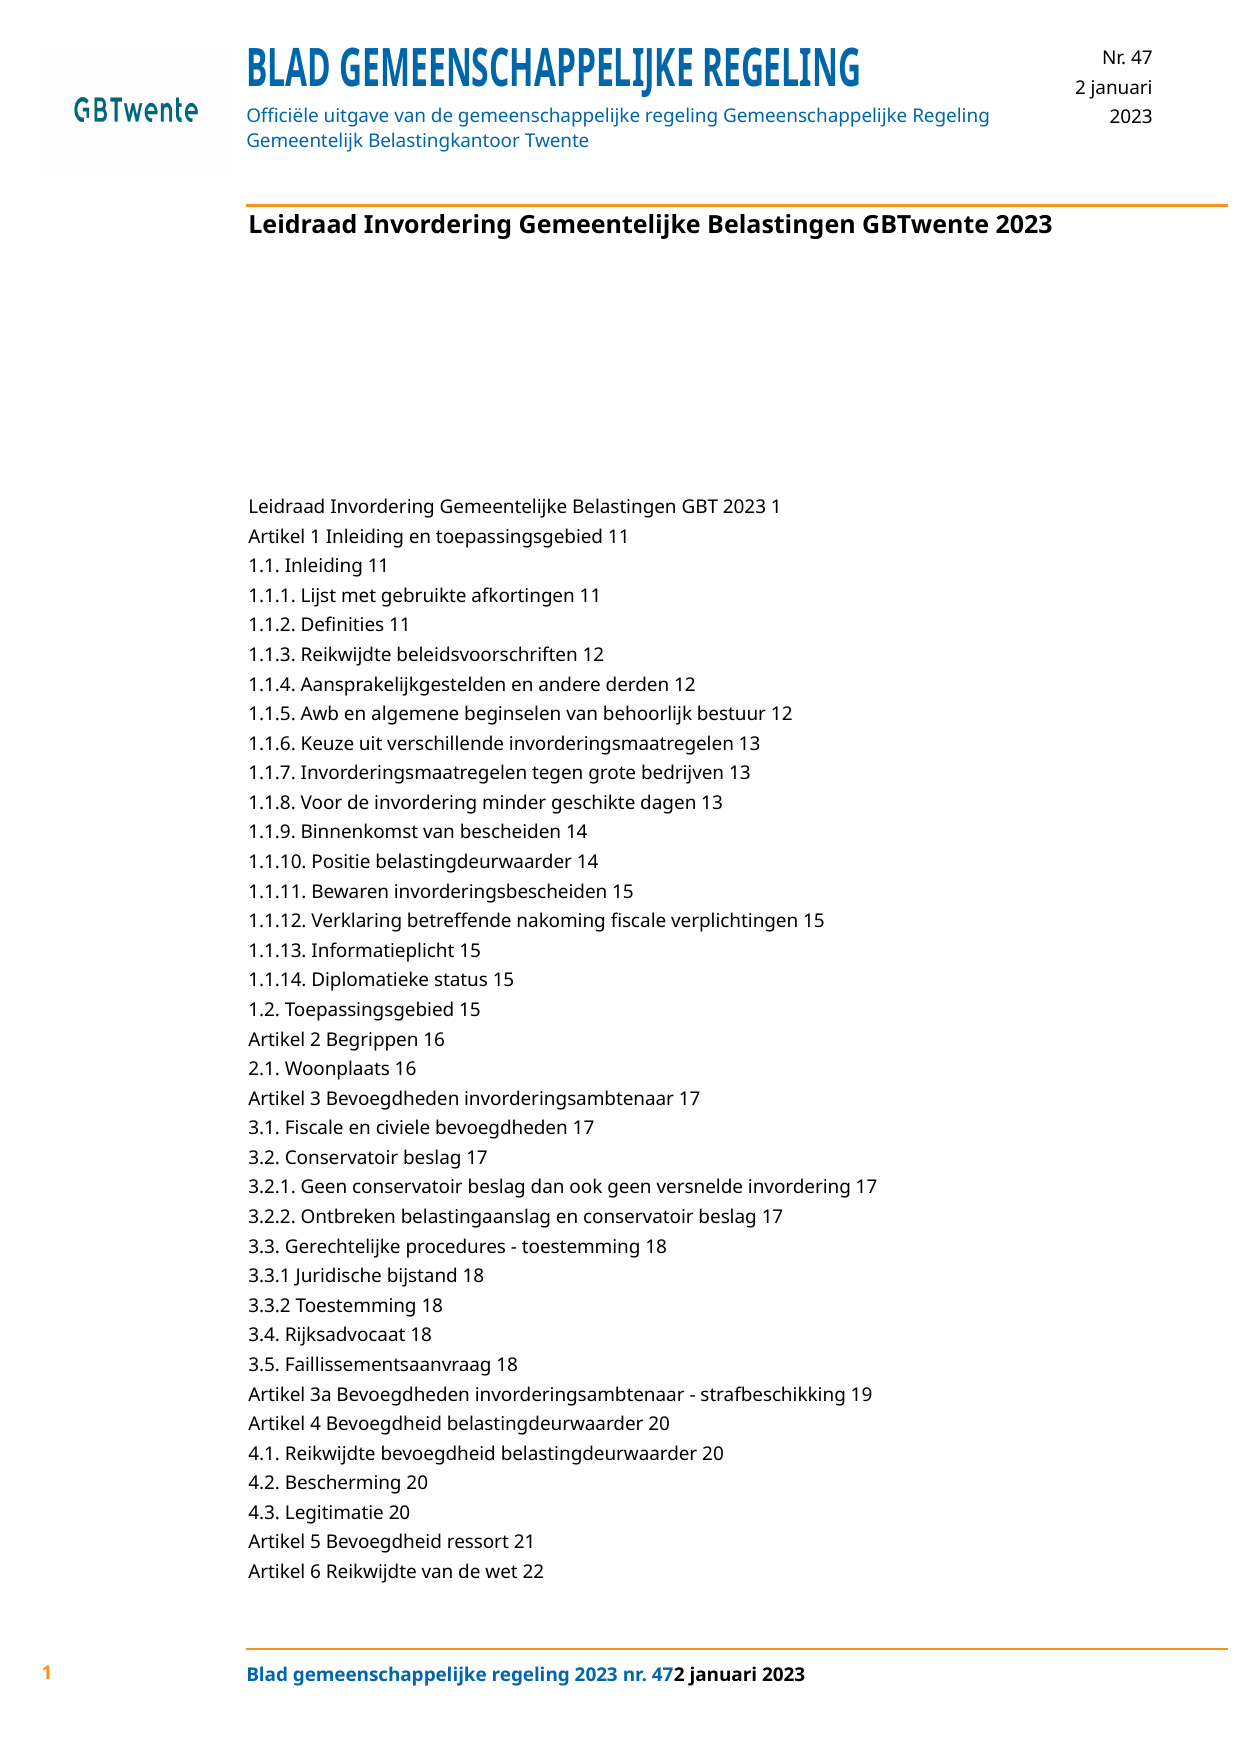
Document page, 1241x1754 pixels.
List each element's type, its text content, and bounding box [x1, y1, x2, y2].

text Leidraad Invordering Gemeentelijke Belastingen GBTwente 2023 [248, 207, 1152, 241]
text 4.1. Reikwijdte bevoegdheid belastingdeurwaarder 20 [248, 1440, 1152, 1466]
text 3.4. Rijksadvocaat 18 [248, 1322, 1152, 1347]
text 3.3.1 Juridische bijstand 18 [248, 1262, 1152, 1288]
text 1.1.12. Verklaring betreffende nakoming fiscale verplichtingen 15 [248, 907, 1152, 933]
text 1.1.2. Definities 11 [248, 612, 1152, 637]
text 3.2.1. Geen conservatoir beslag dan ook geen versnelde invordering 17 [248, 1174, 1152, 1199]
text 1.1.4. Aansprakelijkgestelden en andere derden 12 [248, 671, 1152, 696]
text 3.1. Fiscale en civiele bevoegdheden 17 [248, 1114, 1152, 1140]
text 1.1.9. Binnenkomst van bescheiden 14 [248, 819, 1152, 844]
text 1.1.10. Positie belastingdeurwaarder 14 [248, 848, 1152, 874]
picture [41, 47, 231, 172]
text 1.2. Toepassingsgebied 15 [248, 996, 1152, 1022]
text Artikel 4 Bevoegdheid belastingdeurwaarder 20 [248, 1410, 1152, 1436]
text 1.1.14. Diplomatieke status 15 [248, 967, 1152, 992]
text 3.3. Gerechtelijke procedures - toestemming 18 [248, 1233, 1152, 1258]
text 3.2.2. Ontbreken belastingaanslag en conservatoir beslag 17 [248, 1203, 1152, 1229]
text Artikel 3a Bevoegdheden invorderingsambtenaar - strafbeschikking 19 [248, 1381, 1152, 1406]
text 2.1. Woonplaats 16 [248, 1055, 1152, 1081]
text 3.3.2 Toestemming 18 [248, 1292, 1152, 1318]
text 1.1.1. Lijst met gebruikte afkortingen 11 [248, 582, 1152, 608]
text 1.1. Inleiding 11 [248, 552, 1152, 578]
text Leidraad Invordering Gemeentelijke Belastingen GBT 2023 1 [248, 493, 1152, 519]
text 1.1.11. Bewaren invorderingsbescheiden 15 [248, 878, 1152, 903]
text 1.1.3. Reikwijdte beleidsvoorschriften 12 [248, 641, 1152, 667]
text Artikel 5 Bevoegdheid ressort 21 [248, 1529, 1152, 1554]
text 3.5. Faillissementsaanvraag 18 [248, 1351, 1152, 1377]
text 1.1.13. Informatieplicht 15 [248, 937, 1152, 963]
text Artikel 1 Inleiding en toepassingsgebied 11 [248, 523, 1152, 548]
text 4.2. Bescherming 20 [248, 1469, 1152, 1495]
text 3.2. Conservatoir beslag 17 [248, 1144, 1152, 1170]
text 1.1.6. Keuze uit verschillende invorderingsmaatregelen 13 [248, 730, 1152, 756]
text Artikel 3 Bevoegdheden invorderingsambtenaar 17 [248, 1085, 1152, 1111]
text Artikel 6 Reikwijdte van de wet 22 [248, 1558, 1152, 1584]
text 1.1.5. Awb en algemene beginselen van behoorlijk bestuur 12 [248, 700, 1152, 726]
text 1.1.8. Voor de invordering minder geschikte dagen 13 [248, 789, 1152, 815]
text 4.3. Legitimatie 20 [248, 1499, 1152, 1525]
text 1.1.7. Invorderingsmaatregelen tegen grote bedrijven 13 [248, 759, 1152, 785]
text Artikel 2 Begrippen 16 [248, 1026, 1152, 1051]
